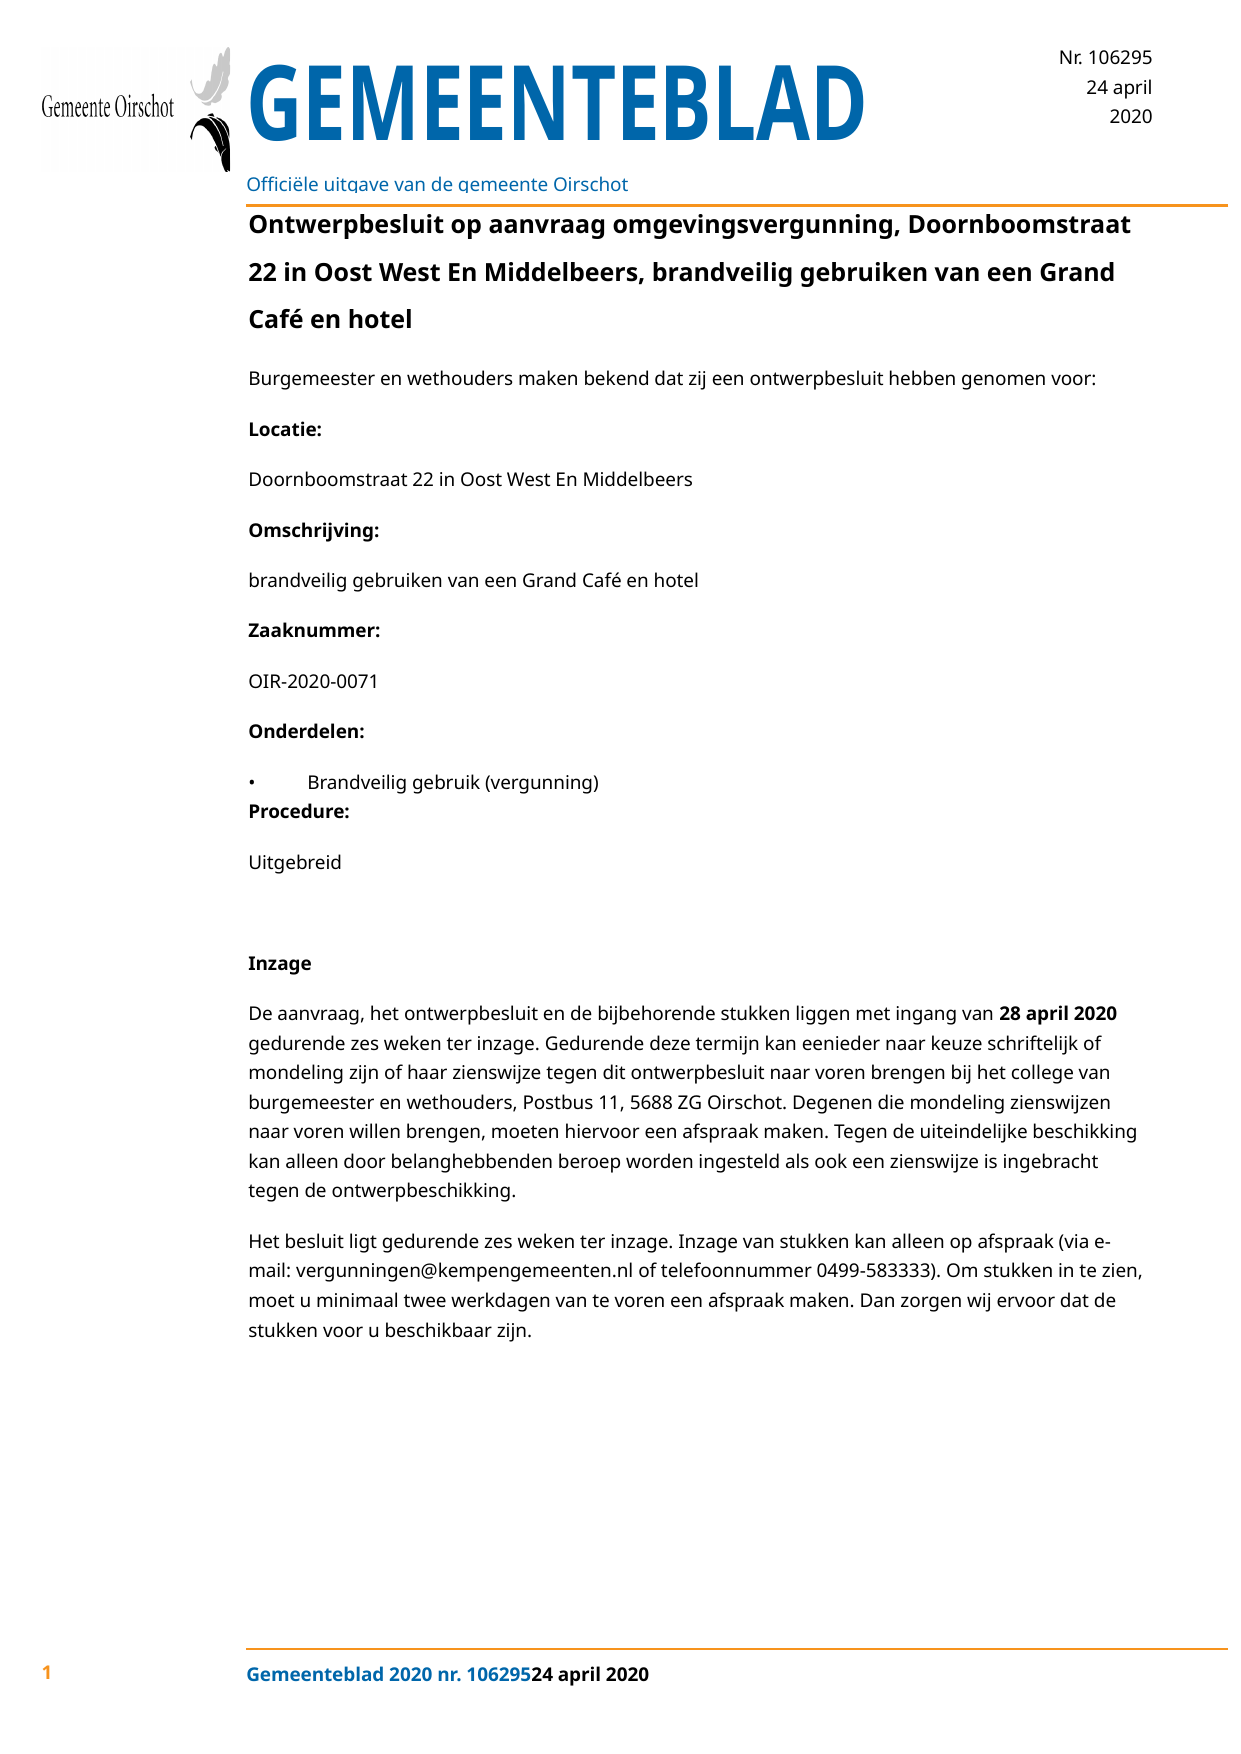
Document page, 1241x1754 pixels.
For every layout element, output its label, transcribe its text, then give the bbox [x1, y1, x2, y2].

picture [41, 47, 231, 172]
text Ontwerpbesluit op aanvraag omgevingsvergunning, Doornboomstraat 22 in Oost West En Middelbeers, brandveilig gebruiken van een Grand Café en hotel [248, 207, 1152, 336]
text Uitgebreid [248, 849, 1152, 874]
text Het besluit ligt gedurende zes weken ter inzage. Inzage van stukken kan alleen op afspraak (via e-mail: vergunningen@kempengemeenten.nl of telefoonnummer 0499-583333). Om stukken in te zien, moet u minimaal twee werkdagen van te voren een afspraak maken. Dan zorgen wij ervoor dat de stukken voor u beschikbaar zijn. [248, 1228, 1152, 1342]
text Burgemeester en wethouders maken bekend dat zij een ontwerpbesluit hebben genomen voor: [248, 366, 1152, 391]
text Locatie: [248, 416, 1152, 442]
text Onderdelen: [248, 718, 1152, 744]
text Omschrijving: [248, 517, 1152, 542]
text Zaaknummer: [248, 618, 1152, 643]
text brandveilig gebruiken van een Grand Café en hotel [248, 567, 1152, 593]
text De aanvraag, het ontwerpbesluit en de bijbehorende stukken liggen met ingang van 28 april 2020 gedurende zes weken ter inzage. Gedurende deze termijn kan eenieder naar keuze schriftelijk of mondeling zijn of haar zienswijze tegen dit ontwerpbesluit naar voren brengen bij het college van burgemeester en wethouders, Postbus 11, 5688 ZG Oirschot. Degenen die mondeling zienswijzen naar voren willen brengen, moeten hiervoor een afspraak maken. Tegen de uiteindelijke beschikking kan alleen door belanghebbenden beroep worden ingesteld als ook een zienswijze is ingebracht tegen de ontwerpbeschikking. [248, 1000, 1152, 1203]
text Doornboomstraat 22 in Oost West En Middelbeers [248, 466, 1152, 492]
text OIR-2020-0071 [248, 668, 1152, 694]
text Inzage [248, 950, 1152, 975]
text Procedure: [248, 798, 1152, 824]
list Brandveilig gebruik (vergunning) [248, 769, 1152, 794]
